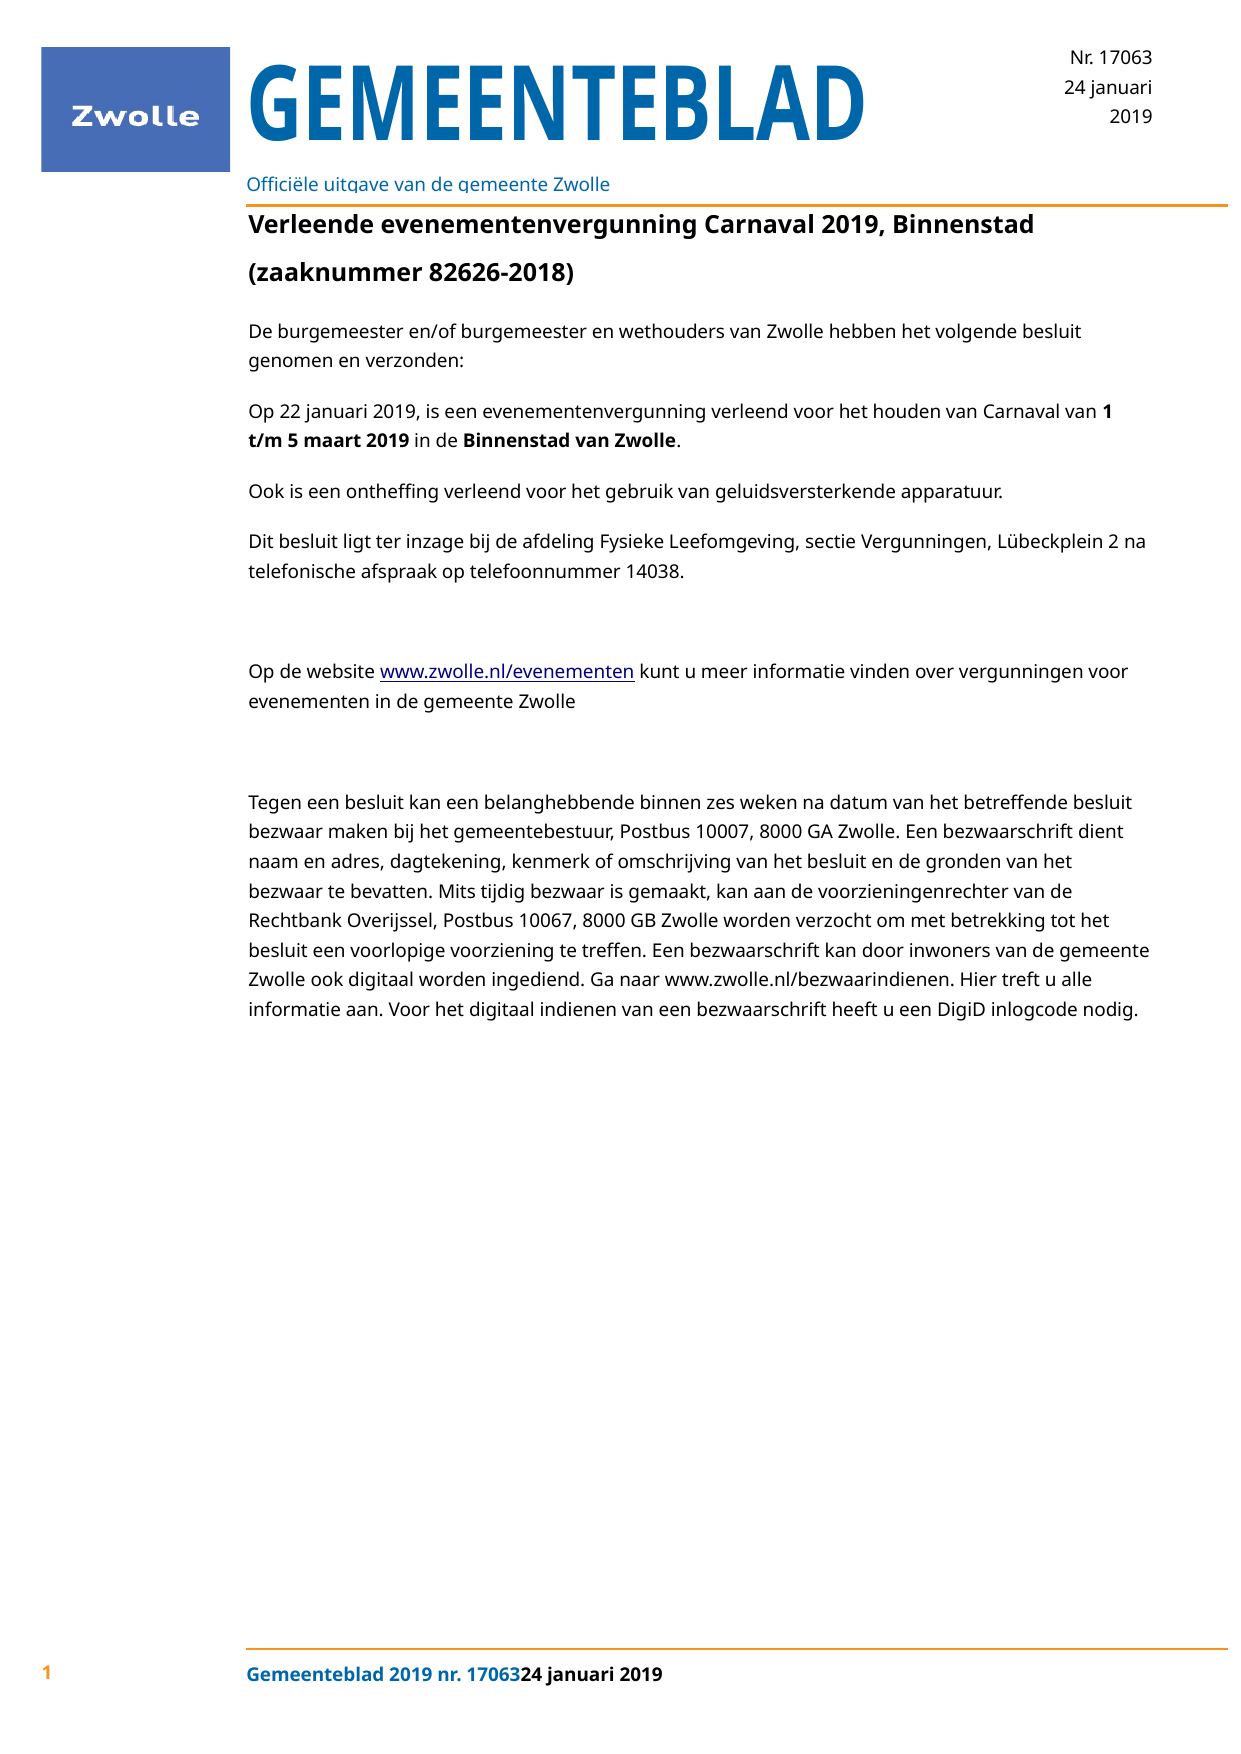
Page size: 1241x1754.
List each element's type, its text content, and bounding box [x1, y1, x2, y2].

text Op de website www.zwolle.nl/evenementen kunt u meer informatie vinden over vergunningen voor evenementen in de gemeente Zwolle [248, 659, 1152, 714]
text Dit besluit ligt ter inzage bij de afdeling Fysieke Leefomgeving, sectie Vergunningen, Lübeckplein 2 na telefonische afspraak op telefoonnummer 14038. [248, 528, 1152, 584]
picture [41, 47, 231, 172]
text Op 22 januari 2019, is een evenementenvergunning verleend voor het houden van Carnaval van 1 t/m 5 maart 2019 in de Binnenstad van Zwolle. [248, 398, 1152, 453]
text Ook is een ontheffing verleend voor het gebruik van geluidsversterkende apparatuur. [248, 478, 1152, 504]
text Verleende evenementenvergunning Carnaval 2019, Binnenstad (zaaknummer 82626-2018) [248, 207, 1152, 288]
text De burgemeester en/of burgemeester en wethouders van Zwolle hebben het volgende besluit genomen en verzonden: [248, 318, 1152, 373]
text Tegen een besluit kan een belanghebbende binnen zes weken na datum van het betreffende besluit bezwaar maken bij het gemeentebestuur, Postbus 10007, 8000 GA Zwolle. Een bezwaarschrift dient naam en adres, dagtekening, kenmerk of omschrijving van het besluit en de gronden van het bezwaar te bevatten. Mits tijdig bezwaar is gemaakt, kan aan de voorzieningenrechter van de Rechtbank Overijssel, Postbus 10067, 8000 GB Zwolle worden verzocht om met betrekking tot het besluit een voorlopige voorziening te treffen. Een bezwaarschrift kan door inwoners van de gemeente Zwolle ook digitaal worden ingediend. Ga naar www.zwolle.nl/bezwaarindienen. Hier treft u alle informatie aan. Voor het digitaal indienen van een bezwaarschrift heeft u een DigiD inlogcode nodig. [248, 789, 1152, 1022]
